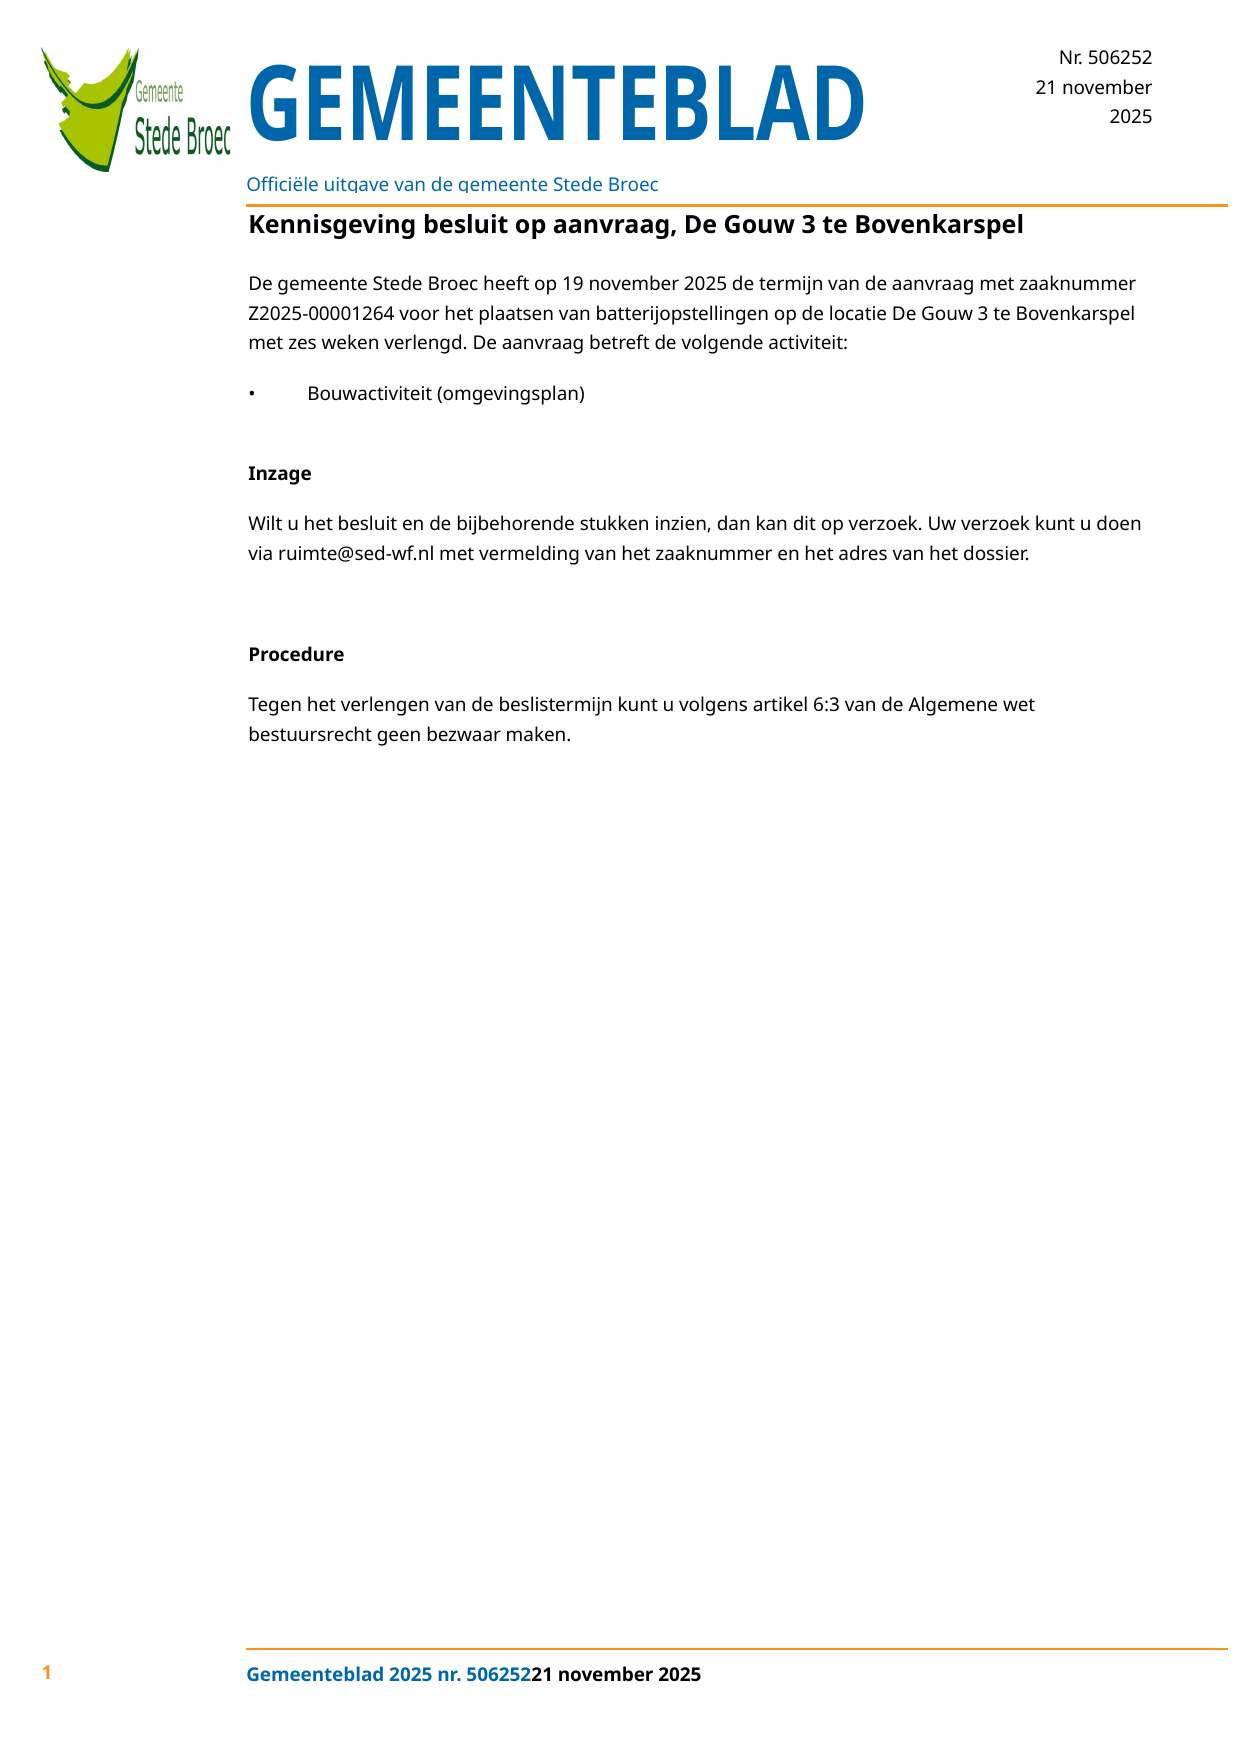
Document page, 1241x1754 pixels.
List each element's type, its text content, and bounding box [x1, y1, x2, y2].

text Procedure [248, 641, 1152, 666]
text Wilt u het besluit en de bijbehorende stukken inzien, dan kan dit op verzoek. Uw verzoek kunt u doen via ruimte@sed-wf.nl met vermelding van het zaaknummer en het adres van het dossier. [248, 510, 1152, 566]
text De gemeente Stede Broec heeft op 19 november 2025 de termijn van de aanvraag met zaaknummer Z2025-00001264 voor het plaatsen van batterijopstellingen op de locatie De Gouw 3 te Bovenkarspel met zes weken verlengd. De aanvraag betreft de volgende activiteit: [248, 270, 1152, 355]
text Inzage [248, 460, 1152, 486]
text Kennisgeving besluit op aanvraag, De Gouw 3 te Bovenkarspel [248, 207, 1152, 241]
picture [41, 47, 231, 172]
text Tegen het verlengen van de beslistermijn kunt u volgens artikel 6:3 van de Algemene wet bestuursrecht geen bezwaar maken. [248, 691, 1152, 746]
list Bouwactiviteit (omgevingsplan) [248, 380, 1152, 406]
